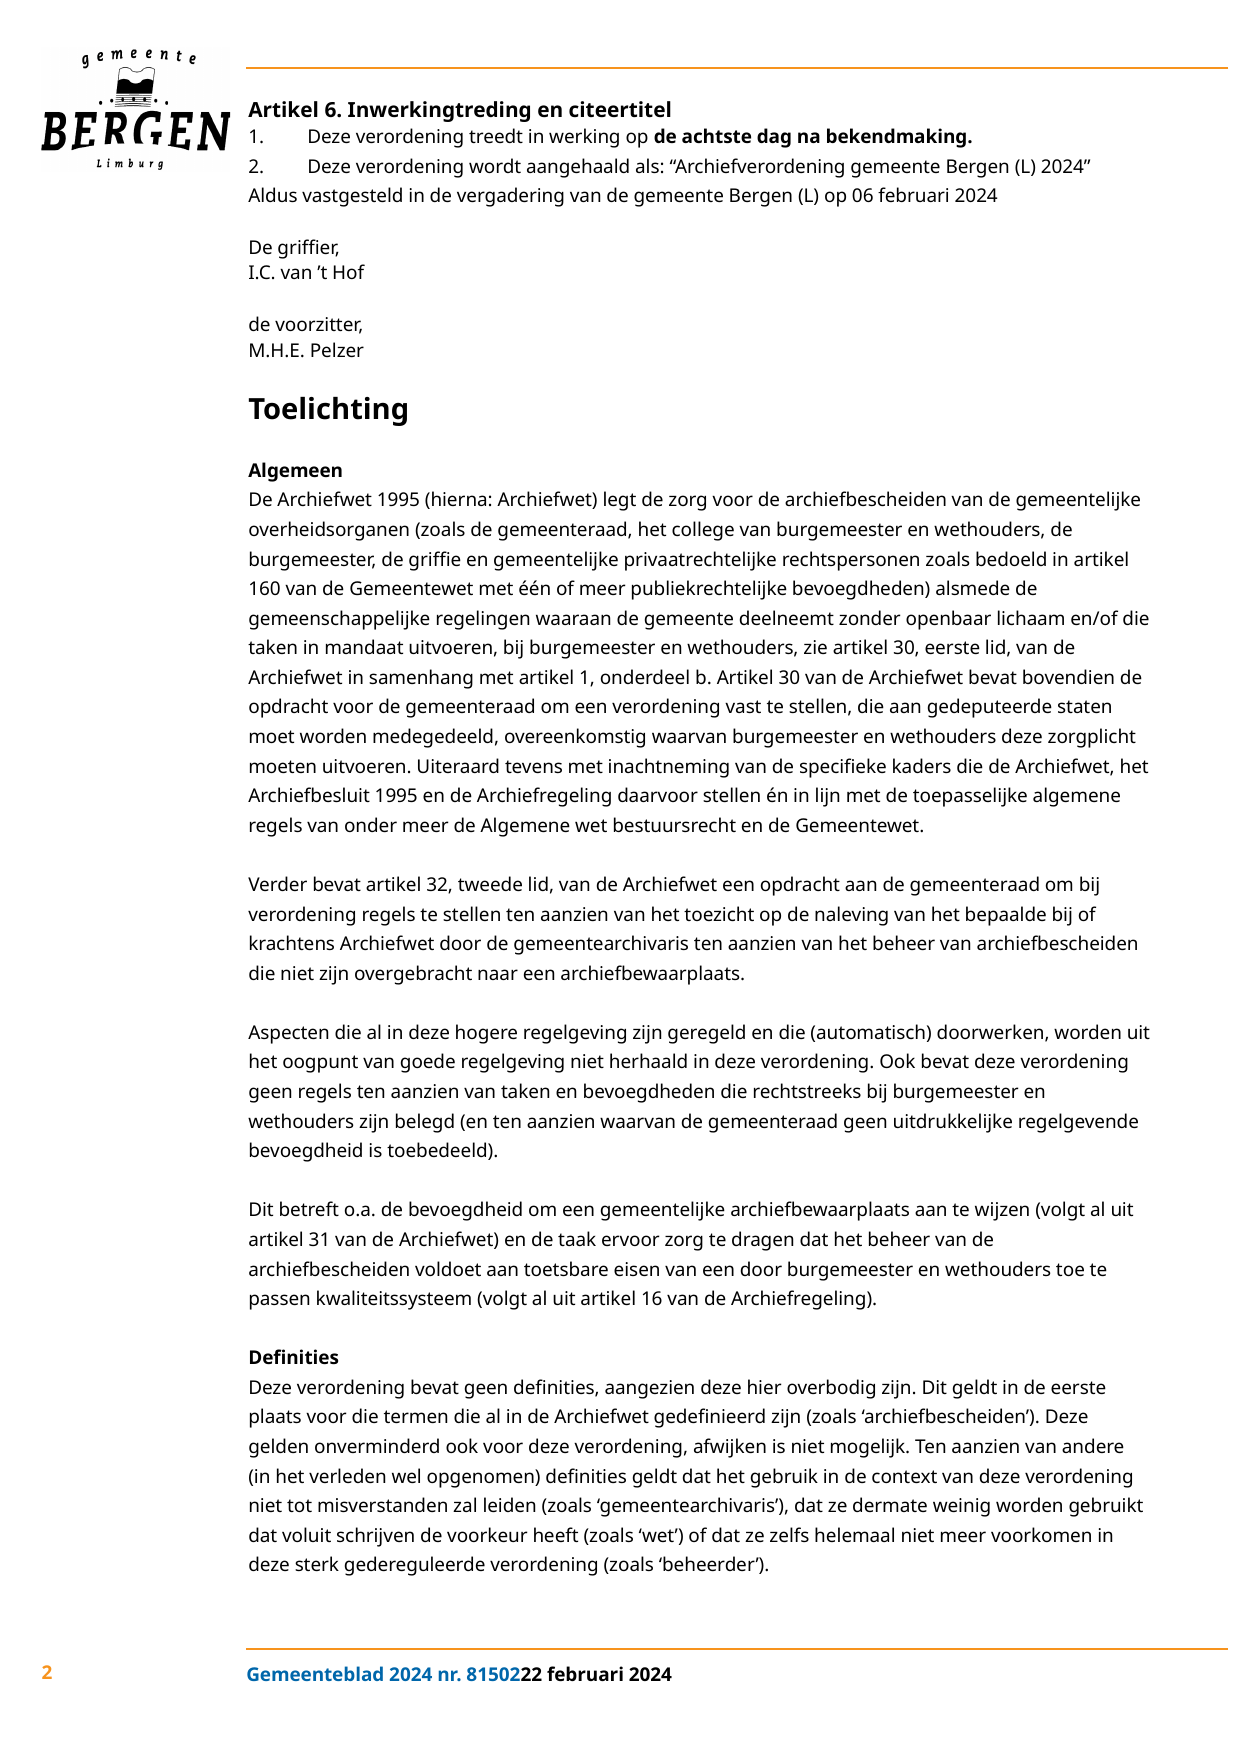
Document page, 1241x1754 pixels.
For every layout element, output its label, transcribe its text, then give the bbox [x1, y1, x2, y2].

text Artikel 6. Inwerkingtreding en citeertitel [248, 95, 1152, 123]
text Deze verordening bevat geen definities, aangezien deze hier overbodig zijn. Dit geldt in de eerste plaats voor die termen die al in de Archiefwet gedefinieerd zijn (zoals ‘archiefbescheiden’). Deze gelden onverminderd ook voor deze verordening, afwijken is niet mogelijk. Ten aanzien van andere (in het verleden wel opgenomen) definities geldt dat het gebruik in de context van deze verordening niet tot misverstanden zal leiden (zoals ‘gemeentearchivaris’), dat ze dermate weinig worden gebruikt dat voluit schrijven de voorkeur heeft (zoals ‘wet’) of dat ze zelfs helemaal niet meer voorkomen in deze sterk gedereguleerde verordening (zoals ‘beheerder’). [248, 1374, 1152, 1577]
text M.H.E. Pelzer [248, 337, 1152, 362]
text Definities [248, 1344, 1152, 1370]
text De Archiefwet 1995 (hierna: Archiefwet) legt de zorg voor de archiefbescheiden van de gemeentelijke overheidsorganen (zoals de gemeenteraad, het college van burgemeester en wethouders, de burgemeester, de griffie en gemeentelijke privaatrechtelijke rechtspersonen zoals bedoeld in artikel 160 van de Gemeentewet met één of meer publiekrechtelijke bevoegdheden) alsmede de gemeenschappelijke regelingen waaraan de gemeente deelneemt zonder openbaar lichaam en/of die taken in mandaat uitvoeren, bij burgemeester en wethouders, zie artikel 30, eerste lid, van de Archiefwet in samenhang met artikel 1, onderdeel b. Artikel 30 van de Archiefwet bevat bovendien de opdracht voor de gemeenteraad om een verordening vast te stellen, die aan gedeputeerde staten moet worden medegedeeld, overeenkomstig waarvan burgemeester en wethouders deze zorgplicht moeten uitvoeren. Uiteraard tevens met inachtneming van de specifieke kaders die de Archiefwet, het Archiefbesluit 1995 en de Archiefregeling daarvoor stellen én in lijn met de toepasselijke algemene regels van onder meer de Algemene wet bestuursrecht en de Gemeentewet. [248, 487, 1152, 838]
list Deze verordening treedt in werking op de achtste dag na bekendmaking. [248, 123, 1152, 149]
picture [41, 47, 231, 172]
text Verder bevat artikel 32, tweede lid, van de Archiefwet een opdracht aan de gemeenteraad om bij verordening regels te stellen ten aanzien van het toezicht op de naleving van het bepaalde bij of krachtens Archiefwet door de gemeentearchivaris ten aanzien van het beheer van archiefbescheiden die niet zijn overgebracht naar een archiefbewaarplaats. [248, 871, 1152, 986]
text de voorzitter, [248, 311, 1152, 337]
text Aldus vastgesteld in de vergadering van de gemeente Bergen (L) op 06 februari 2024 [248, 182, 1152, 208]
text I.C. van ’t Hof [248, 259, 1152, 285]
list Deze verordening wordt aangehaald als: “Archiefverordening gemeente Bergen (L) 2024” [248, 153, 1152, 178]
text De griffier, [248, 234, 1152, 259]
text Aspecten die al in deze hogere regelgeving zijn geregeld en die (automatisch) doorwerken, worden uit het oogpunt van goede regelgeving niet herhaald in deze verordening. Ook bevat deze verordening geen regels ten aanzien van taken en bevoegdheden die rechtstreeks bij burgemeester en wethouders zijn belegd (en ten aanzien waarvan de gemeenteraad geen uitdrukkelijke regelgevende bevoegdheid is toebedeeld). [248, 1019, 1152, 1163]
text Algemeen [248, 457, 1152, 483]
text Toelichting [248, 388, 1152, 428]
text Dit betreft o.a. de bevoegdheid om een gemeentelijke archiefbewaarplaats aan te wijzen (volgt al uit artikel 31 van de Archiefwet) en de taak ervoor zorg te dragen dat het beheer van de archiefbescheiden voldoet aan toetsbare eisen van een door burgemeester en wethouders toe te passen kwaliteitssysteem (volgt al uit artikel 16 van de Archiefregeling). [248, 1197, 1152, 1311]
